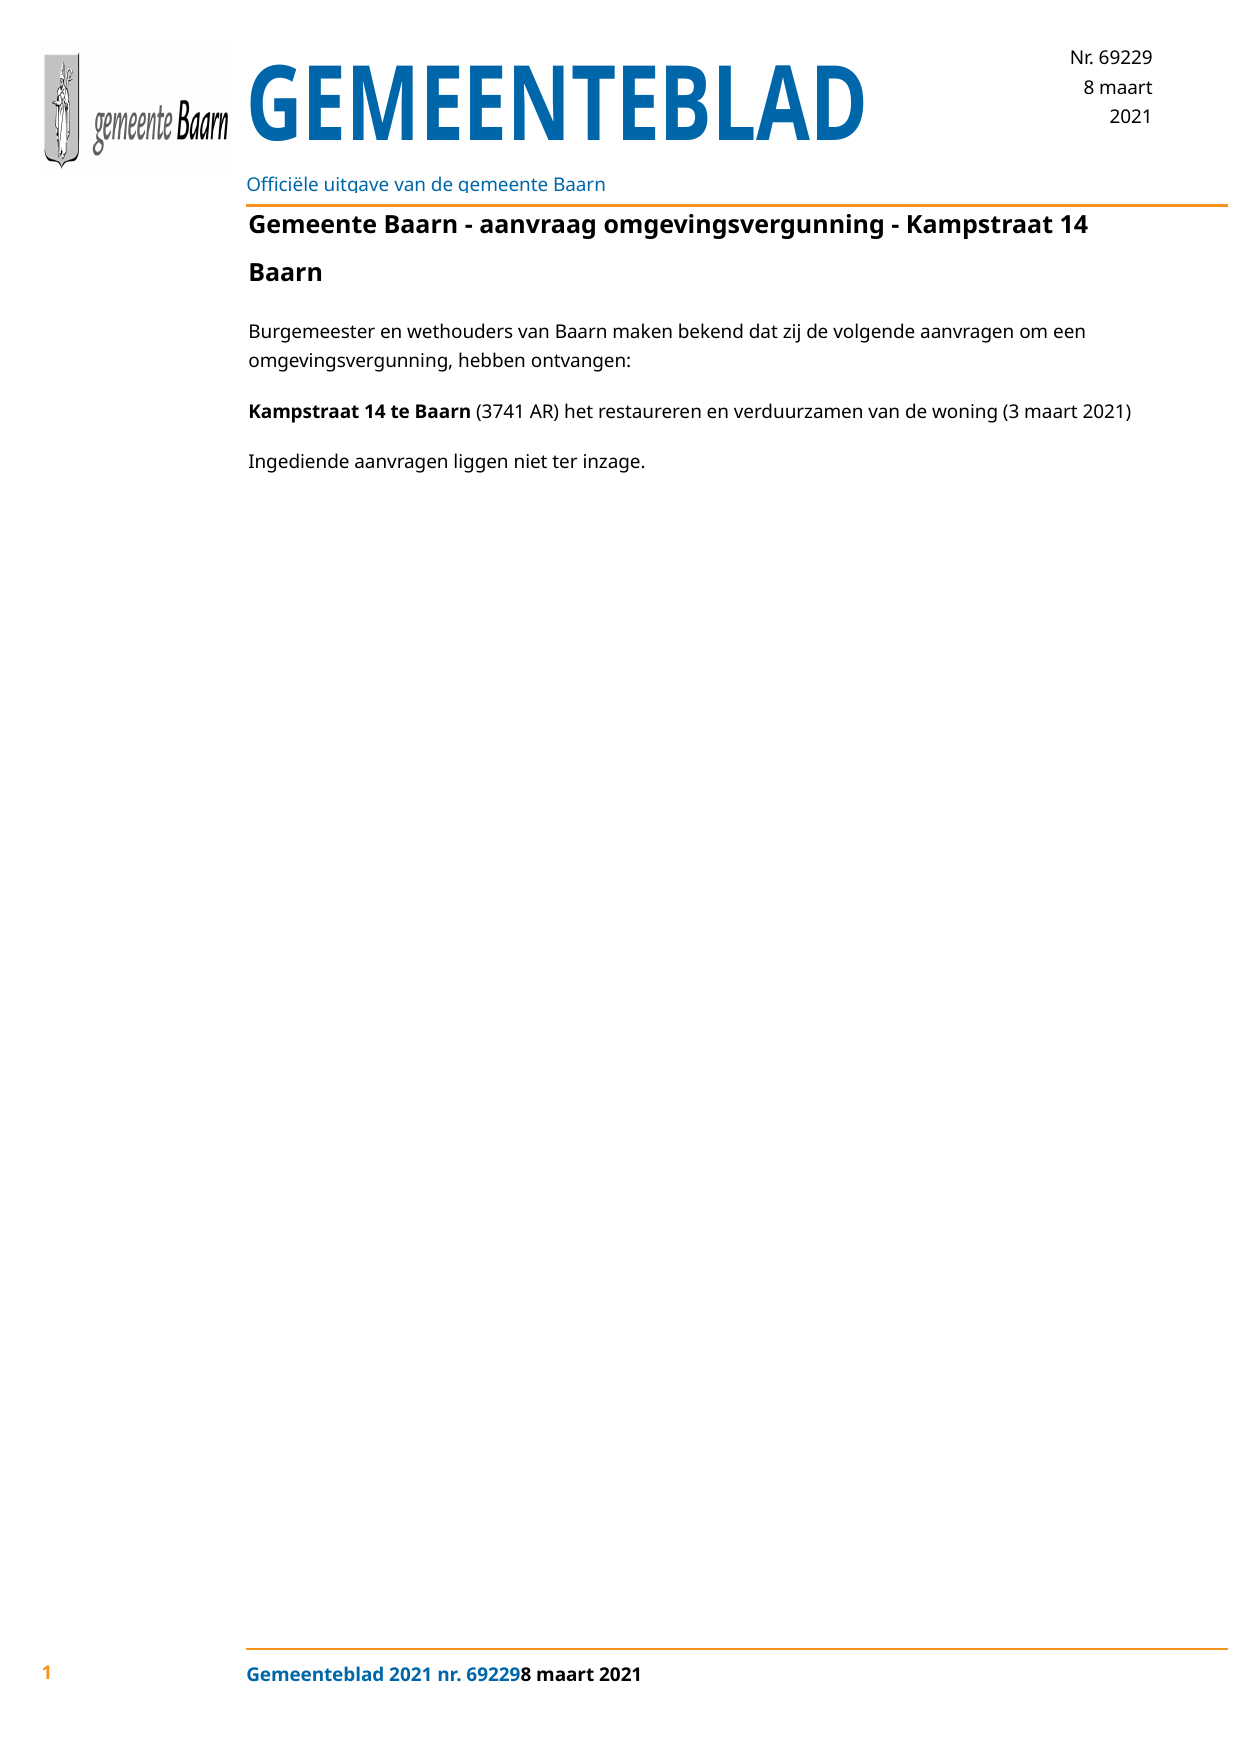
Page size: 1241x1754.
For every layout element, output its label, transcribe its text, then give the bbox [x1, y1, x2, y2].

text Gemeente Baarn - aanvraag omgevingsvergunning - Kampstraat 14 Baarn [248, 207, 1152, 288]
text Burgemeester en wethouders van Baarn maken bekend dat zij de volgende aanvragen om een omgevingsvergunning, hebben ontvangen: [248, 318, 1152, 373]
text Kampstraat 14 te Baarn (3741 AR) het restaureren en verduurzamen van de woning (3 maart 2021) [248, 398, 1152, 424]
text Ingediende aanvragen liggen niet ter inzage. [248, 448, 1152, 474]
picture [41, 47, 231, 172]
